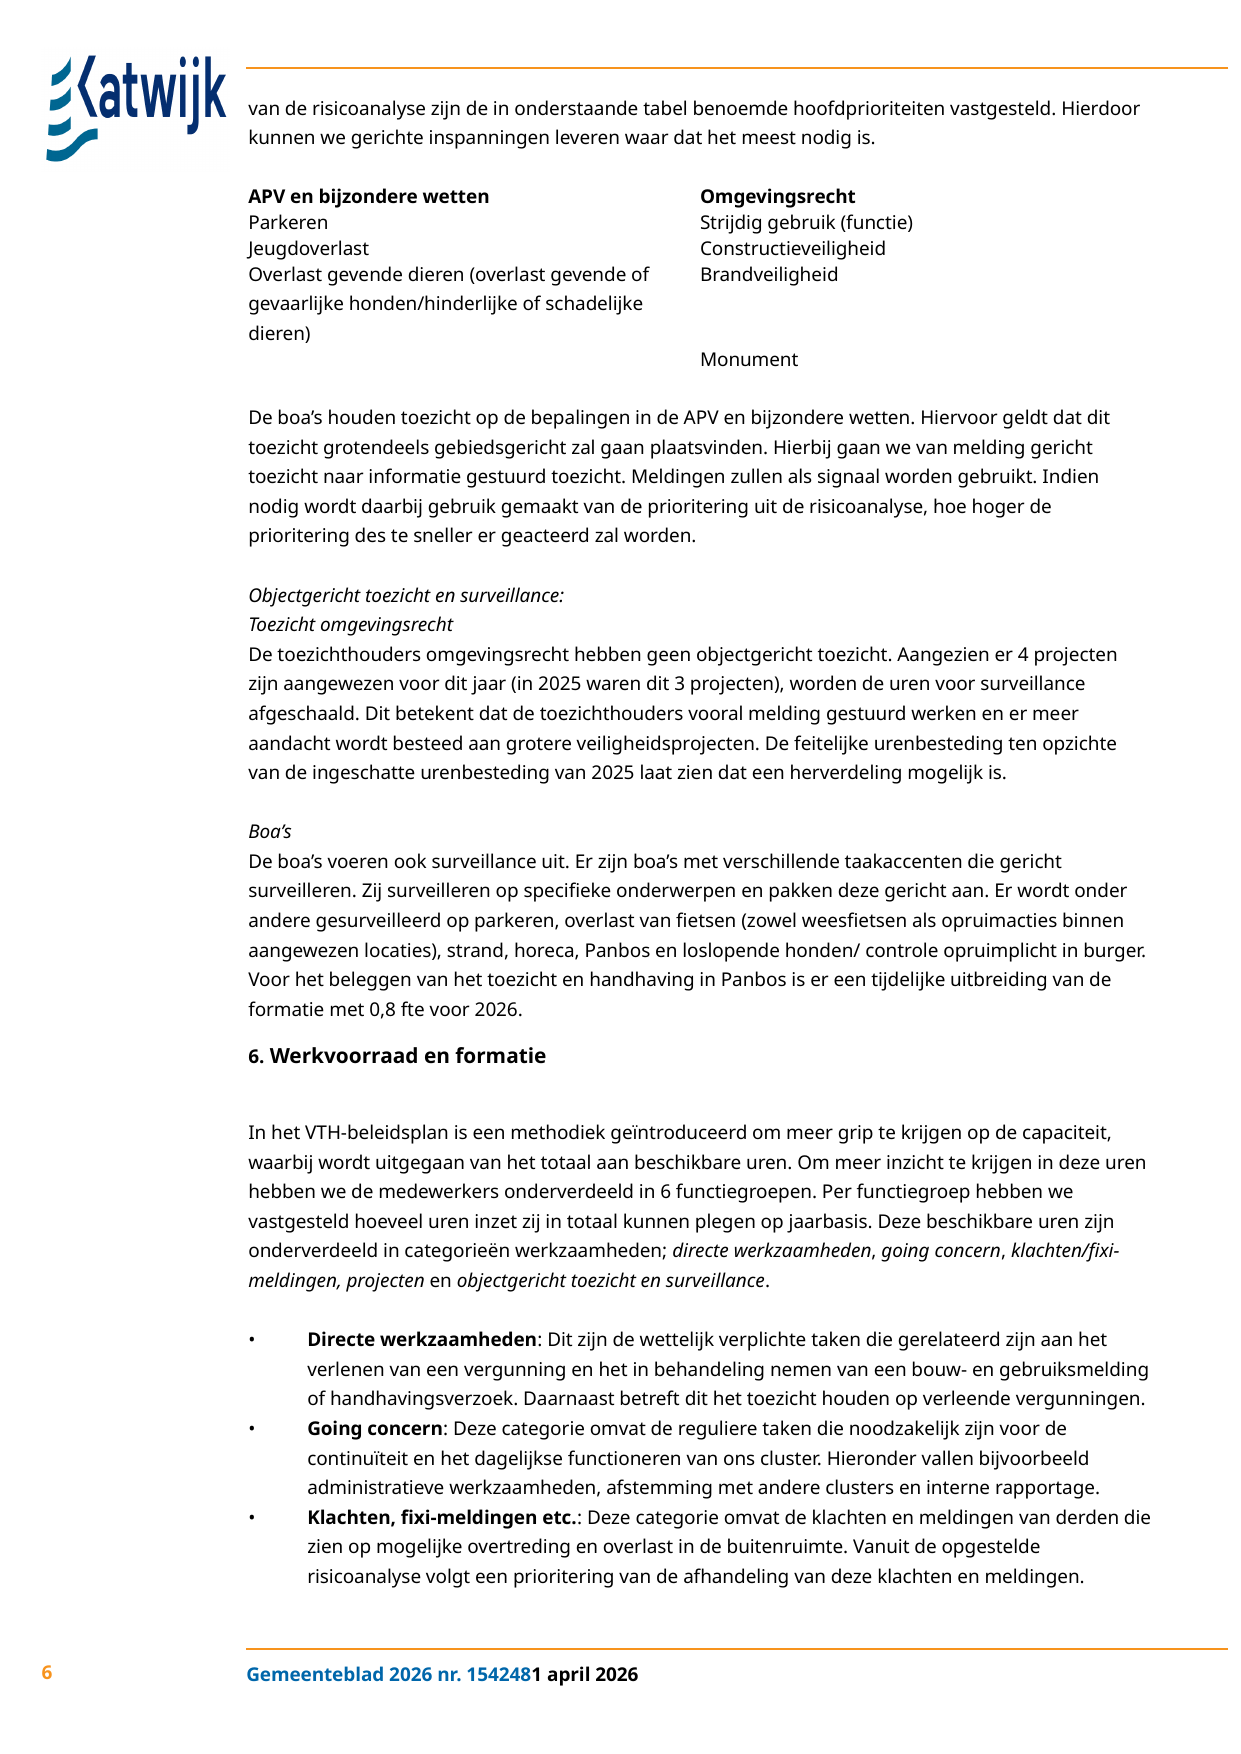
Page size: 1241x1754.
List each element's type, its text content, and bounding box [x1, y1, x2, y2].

text Objectgericht toezicht en surveillance: [248, 582, 1152, 607]
table_cell Strijdig gebruik (functie) [700, 209, 1152, 235]
table_cell [248, 346, 700, 371]
table_cell Constructieveiligheid [700, 235, 1152, 261]
table_cell Brandveiligheid [700, 261, 1152, 346]
table_cell Jeugdoverlast [248, 235, 700, 261]
table_cell Overlast gevende dieren (overlast gevende of gevaarlijke honden/hinderlijke of schadelijke dieren) [248, 261, 700, 346]
text Toezicht omgevingsrecht [248, 611, 1152, 637]
table_cell Parkeren [248, 209, 700, 235]
list Directe werkzaamheden: Dit zijn de wettelijk verplichte taken die gerelateerd zijn aan het verlenen van een vergunning en het in behandeling nemen van een bouw- en gebruiksmelding of handhavingsverzoek. Daarnaast betreft dit het toezicht houden op verleende vergunningen. [248, 1326, 1152, 1411]
text In het VTH-beleidsplan is een methodiek geïntroduceerd om meer grip te krijgen op de capaciteit, waarbij wordt uitgegaan van het totaal aan beschikbare uren. Om meer inzicht te krijgen in deze uren hebben we de medewerkers onderverdeeld in 6 functiegroepen. Per functiegroep hebben we vastgesteld hoeveel uren inzet zij in totaal kunnen plegen op jaarbasis. Deze beschikbare uren zijn onderverdeeld in categorieën werkzaamheden; directe werkzaamheden, going concern, klachten/fixi-meldingen, projecten en objectgericht toezicht en surveillance. [248, 1119, 1152, 1293]
text De boa’s houden toezicht op de bepalingen in de APV en bijzondere wetten. Hiervoor geldt dat dit toezicht grotendeels gebiedsgericht zal gaan plaatsvinden. Hierbij gaan we van melding gericht toezicht naar informatie gestuurd toezicht. Meldingen zullen als signaal worden gebruikt. Indien nodig wordt daarbij gebruik gemaakt van de prioritering uit de risicoanalyse, hoe hoger de prioritering des te sneller er geacteerd zal worden. [248, 404, 1152, 548]
list Klachten, fixi-meldingen etc.: Deze categorie omvat de klachten en meldingen van derden die zien op mogelijke overtreding en overlast in de buitenruimte. Vanuit de opgestelde risicoanalyse volgt een prioritering van de afhandeling van deze klachten en meldingen. [248, 1504, 1152, 1589]
text van de risicoanalyse zijn de in onderstaande tabel benoemde hoofdprioriteiten vastgesteld. Hierdoor kunnen we gerichte inspanningen leveren waar dat het meest nodig is. [248, 95, 1152, 150]
text 6. Werkvoorraad en formatie [248, 1042, 1152, 1070]
text Boa’s [248, 818, 1152, 844]
picture [41, 47, 231, 172]
table_header Omgevingsrecht [700, 184, 1152, 209]
table_header APV en bijzondere wetten [248, 184, 700, 209]
list Going concern: Deze categorie omvat de reguliere taken die noodzakelijk zijn voor de continuïteit en het dagelijkse functioneren van ons cluster. Hieronder vallen bijvoorbeeld administratieve werkzaamheden, afstemming met andere clusters en interne rapportage. [248, 1415, 1152, 1500]
table_cell Monument [700, 346, 1152, 371]
text De boa’s voeren ook surveillance uit. Er zijn boa’s met verschillende taakaccenten die gericht surveilleren. Zij surveilleren op specifieke onderwerpen en pakken deze gericht aan. Er wordt onder andere gesurveilleerd op parkeren, overlast van fietsen (zowel weesfietsen als opruimacties binnen aangewezen locaties), strand, horeca, Panbos en loslopende honden/ controle opruimplicht in burger. Voor het beleggen van het toezicht en handhaving in Panbos is er een tijdelijke uitbreiding van de formatie met 0,8 fte voor 2026. [248, 848, 1152, 1022]
text De toezichthouders omgevingsrecht hebben geen objectgericht toezicht. Aangezien er 4 projecten zijn aangewezen voor dit jaar (in 2025 waren dit 3 projecten), worden de uren voor surveillance afgeschaald. Dit betekent dat de toezichthouders vooral melding gestuurd werken en er meer aandacht wordt besteed aan grotere veiligheidsprojecten. De feitelijke urenbesteding ten opzichte van de ingeschatte urenbesteding van 2025 laat zien dat een herverdeling mogelijk is. [248, 641, 1152, 785]
